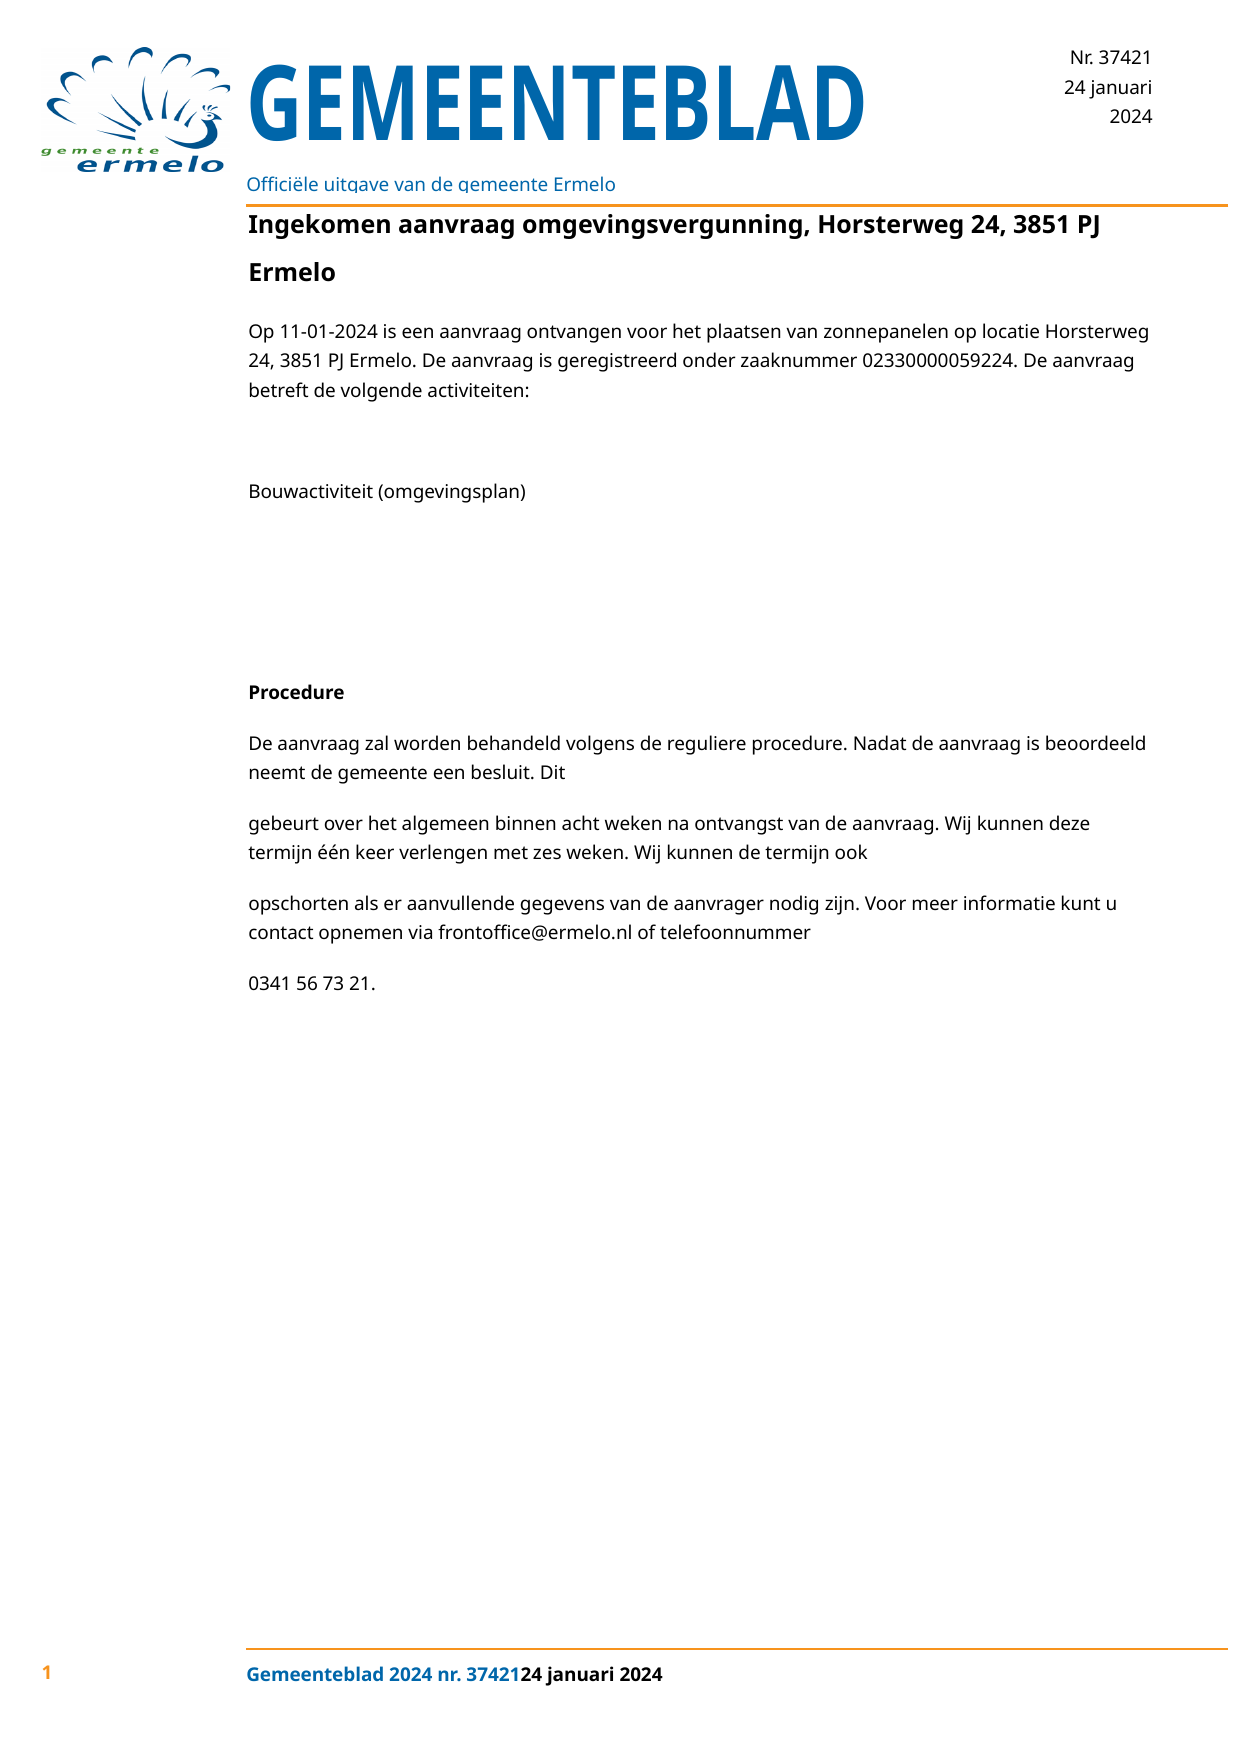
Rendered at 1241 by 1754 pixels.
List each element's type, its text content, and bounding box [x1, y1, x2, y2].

picture [41, 47, 231, 172]
text Op 11-01-2024 is een aanvraag ontvangen voor het plaatsen van zonnepanelen op locatie Horsterweg 24, 3851 PJ Ermelo. De aanvraag is geregistreerd onder zaaknummer 02330000059224. De aanvraag betreft de volgende activiteiten: [248, 318, 1152, 403]
text gebeurt over het algemeen binnen acht weken na ontvangst van de aanvraag. Wij kunnen deze termijn één keer verlengen met zes weken. Wij kunnen de termijn ook [248, 810, 1152, 865]
text Bouwactiviteit (omgevingsplan) [248, 478, 1152, 504]
text 0341 56 73 21. [248, 970, 1152, 996]
text De aanvraag zal worden behandeld volgens de reguliere procedure. Nadat de aanvraag is beoordeeld neemt de gemeente een besluit. Dit [248, 730, 1152, 785]
text opschorten als er aanvullende gegevens van de aanvrager nodig zijn. Voor meer informatie kunt u contact opnemen via frontoffice@ermelo.nl of telefoonnummer [248, 890, 1152, 945]
text Procedure [248, 679, 1152, 705]
text Ingekomen aanvraag omgevingsvergunning, Horsterweg 24, 3851 PJ Ermelo [248, 207, 1152, 288]
